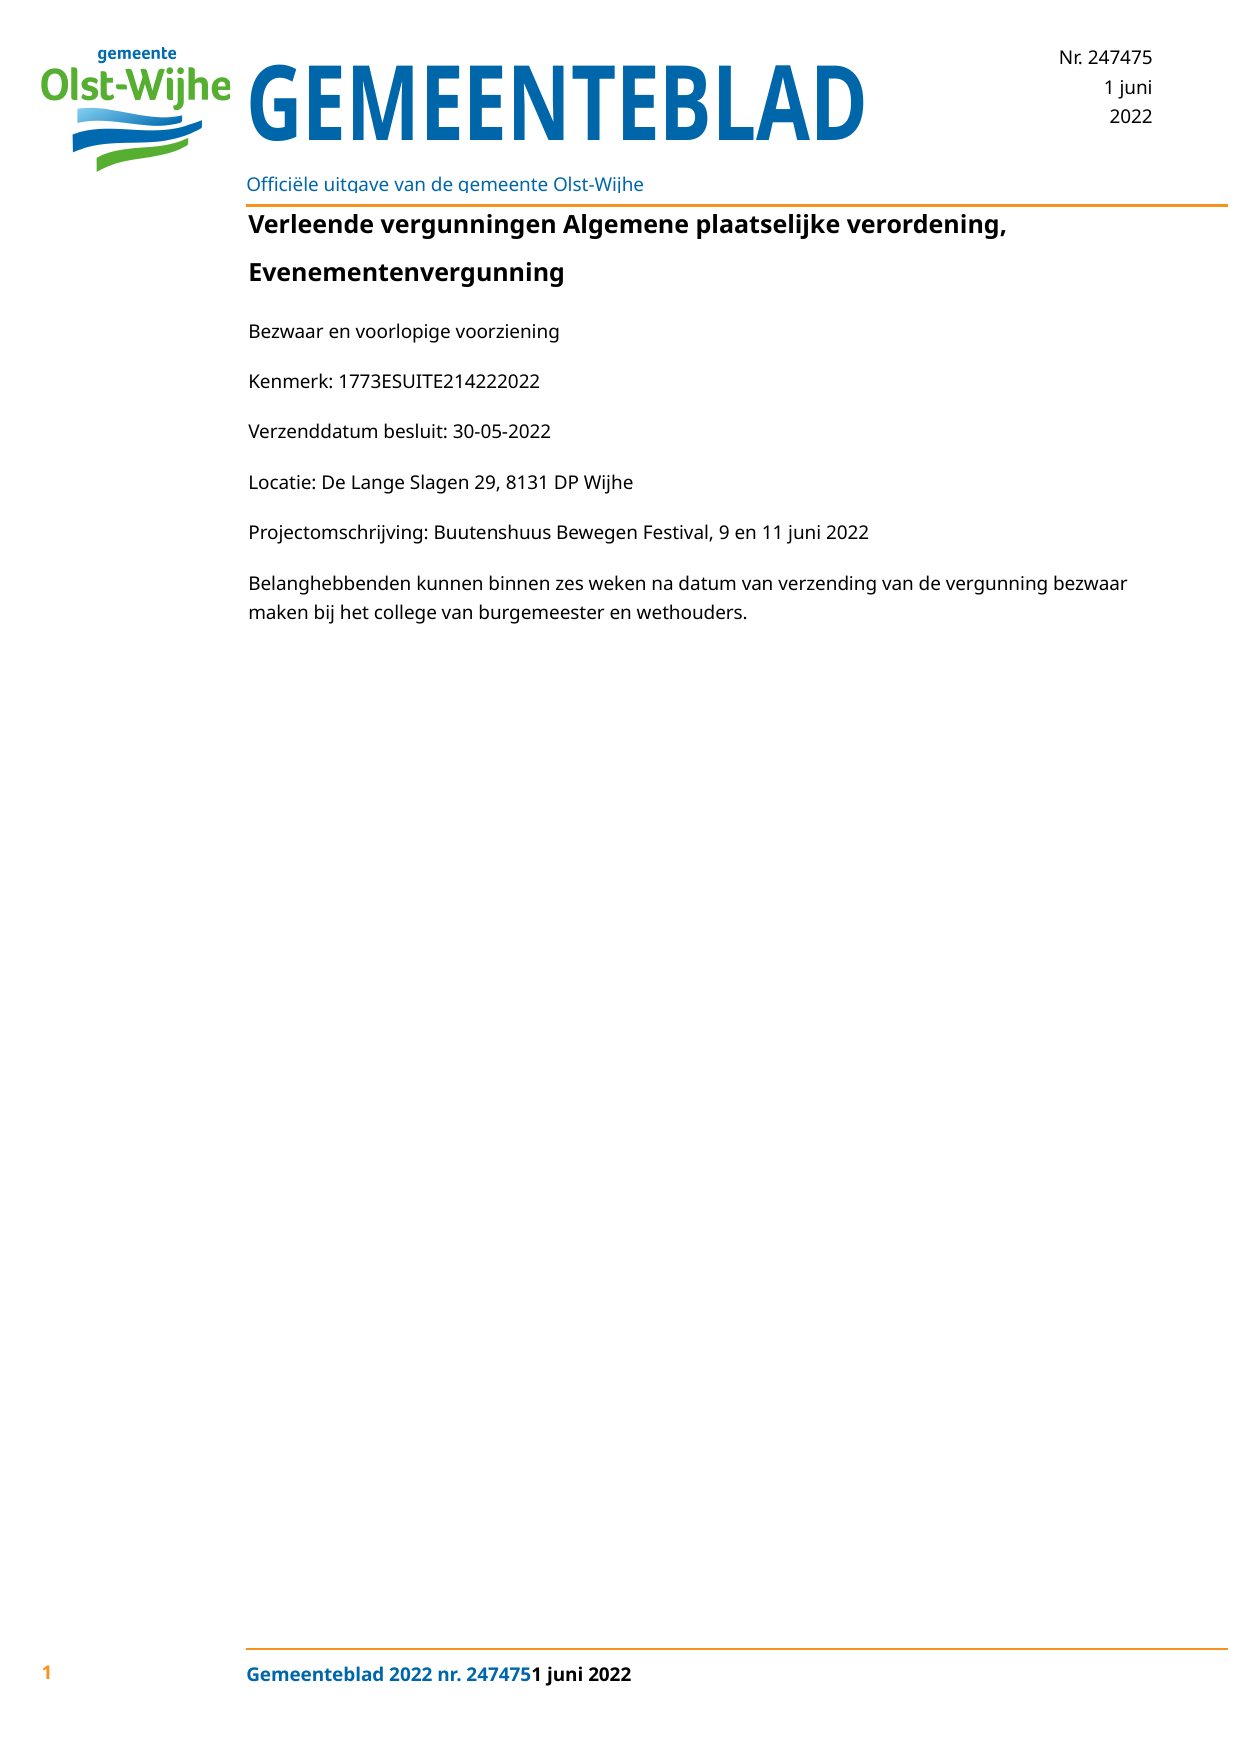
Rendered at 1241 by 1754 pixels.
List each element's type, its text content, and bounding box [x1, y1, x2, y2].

text Bezwaar en voorlopige voorziening [248, 318, 1152, 344]
text Projectomschrijving: Buutenshuus Bewegen Festival, 9 en 11 juni 2022 [248, 519, 1152, 545]
text Belanghebbenden kunnen binnen zes weken na datum van verzending van de vergunning bezwaar maken bij het college van burgemeester en wethouders. [248, 570, 1152, 625]
text Verzenddatum besluit: 30-05-2022 [248, 419, 1152, 444]
text Kenmerk: 1773ESUITE214222022 [248, 368, 1152, 394]
text Verleende vergunningen Algemene plaatselijke verordening, Evenementenvergunning [248, 207, 1152, 288]
picture [41, 47, 231, 172]
text Locatie: De Lange Slagen 29, 8131 DP Wijhe [248, 469, 1152, 495]
